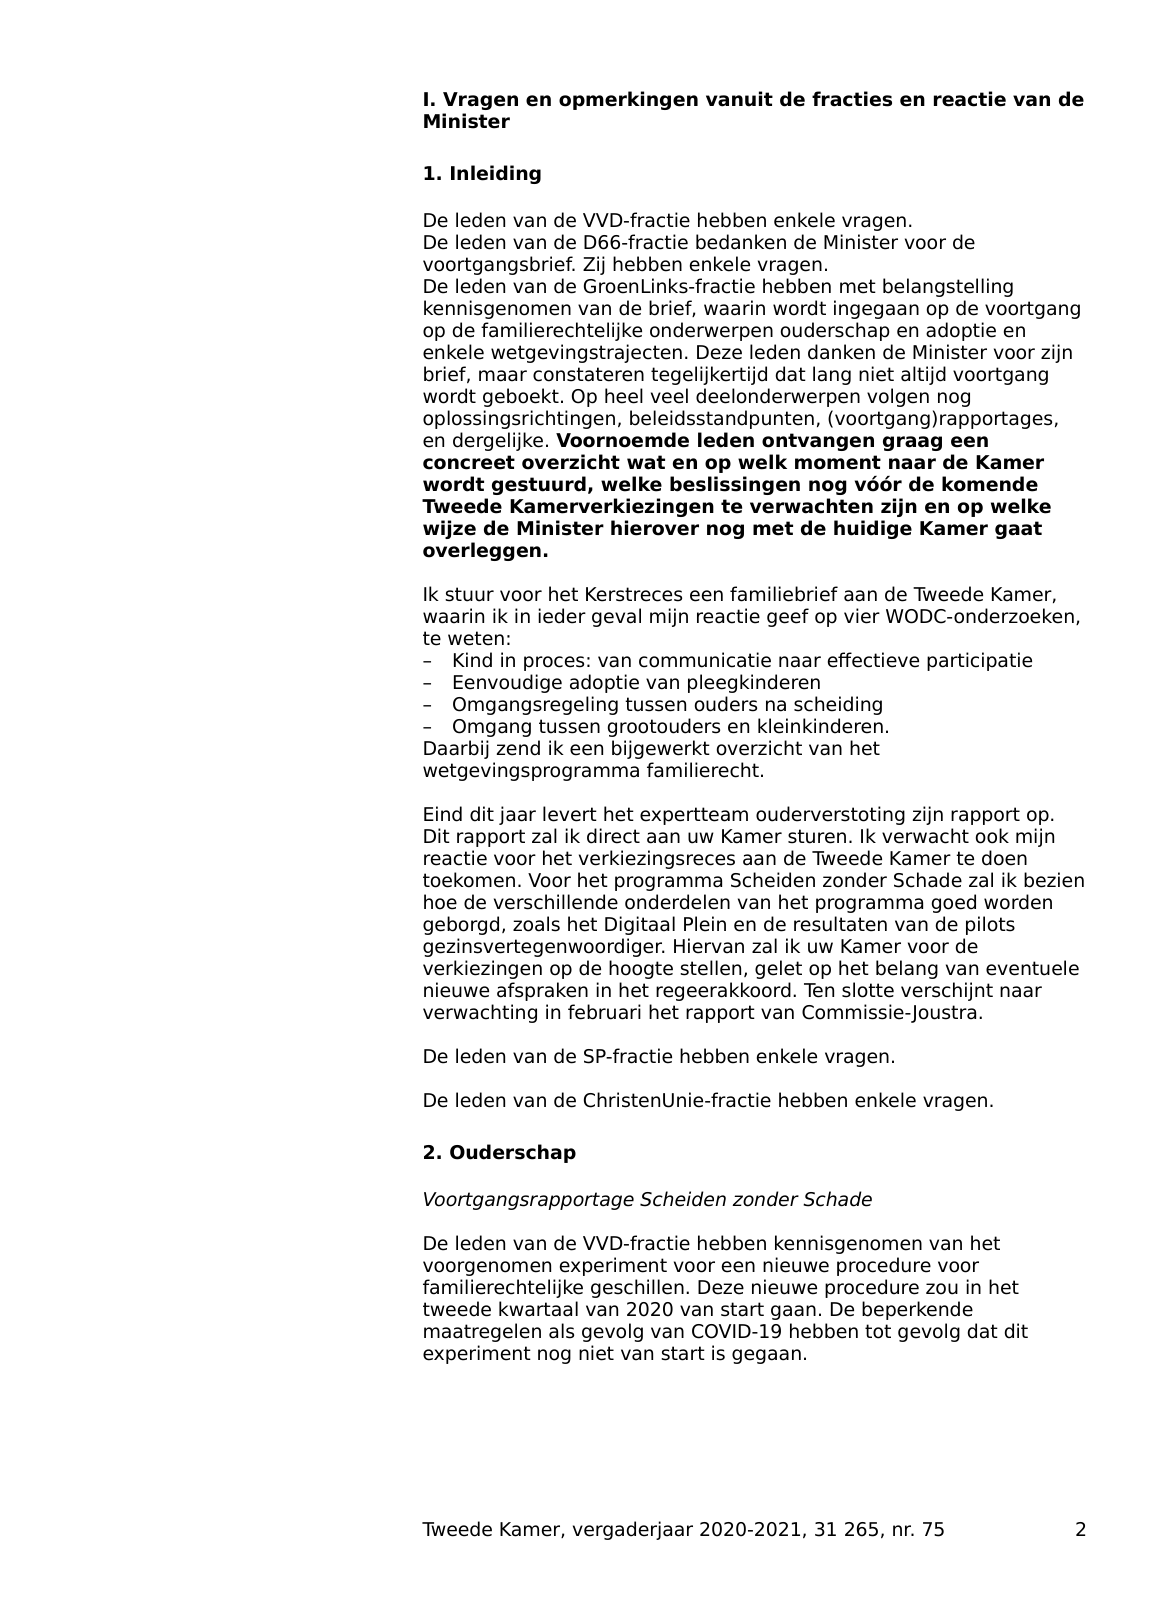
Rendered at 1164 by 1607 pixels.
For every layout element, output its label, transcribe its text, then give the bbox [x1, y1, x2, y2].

text De leden van de ChristenUnie-fractie hebben enkele vragen. [422, 1090, 1087, 1112]
text Eind dit jaar levert het expertteam ouderverstoting zijn rapport op. Dit rapport zal ik direct aan uw Kamer sturen. Ik verwacht ook mijn reactie voor het verkiezingsreces aan de Tweede Kamer te doen toekomen. Voor het programma Scheiden zonder Schade zal ik bezien hoe de verschillende onderdelen van het programma goed worden geborgd, zoals het Digitaal Plein en de resultaten van de pilots gezinsvertegenwoordiger. Hiervan zal ik uw Kamer voor de verkiezingen op de hoogte stellen, gelet op het belang van eventuele nieuwe afspraken in het regeerakkoord. Ten slotte verschijnt naar verwachting in februari het rapport van Commissie-Joustra. [422, 804, 1087, 1024]
text – Eenvoudige adoptie van pleegkinderen [422, 672, 1087, 694]
text De leden van de VVD-fractie hebben kennisgenomen van het voorgenomen experiment voor een nieuwe procedure voor familierechtelijke geschillen. Deze nieuwe procedure zou in het tweede kwartaal van 2020 van start gaan. De beperkende maatregelen als gevolg van COVID-19 hebben tot gevolg dat dit experiment nog niet van start is gegaan. [422, 1233, 1087, 1365]
subtitle I. Vragen en opmerkingen vanuit de fracties en reactie van de Minister [422, 89, 1087, 133]
subtitle 1. Inleiding [422, 163, 1087, 185]
text – Omgangsregeling tussen ouders na scheiding [422, 694, 1087, 716]
text – Omgang tussen grootouders en kleinkinderen. [422, 716, 1087, 738]
subtitle 2. Ouderschap [422, 1142, 1087, 1164]
text De leden van de SP-fractie hebben enkele vragen. [422, 1046, 1087, 1068]
text De leden van de GroenLinks-fractie hebben met belangstelling kennisgenomen van de brief, waarin wordt ingegaan op de voortgang op de familierechtelijke onderwerpen ouderschap en adoptie en enkele wetgevingstrajecten. Deze leden danken de Minister voor zijn brief, maar constateren tegelijkertijd dat lang niet altijd voortgang wordt geboekt. Op heel veel deelonderwerpen volgen nog oplossingsrichtingen, beleidsstandpunten, (voortgang)rapportages, en dergelijke. Voornoemde leden ontvangen graag een concreet overzicht wat en op welk moment naar de Kamer wordt gestuurd, welke beslissingen nog vóór de komende Tweede Kamerverkiezingen te verwachten zijn en op welke wijze de Minister hierover nog met de huidige Kamer gaat overleggen. [422, 276, 1087, 562]
text Daarbij zend ik een bijgewerkt overzicht van het wetgevingsprogramma familierecht. [422, 738, 1087, 782]
text De leden van de VVD-fractie hebben enkele vragen. [422, 210, 1087, 232]
text De leden van de D66-fractie bedanken de Minister voor de voortgangsbrief. Zij hebben enkele vragen. [422, 232, 1087, 276]
text – Kind in proces: van communicatie naar effectieve participatie [422, 650, 1087, 672]
subtitle Voortgangsrapportage Scheiden zonder Schade [422, 1189, 1087, 1211]
text Ik stuur voor het Kerstreces een familiebrief aan de Tweede Kamer, waarin ik in ieder geval mijn reactie geef op vier WODC-onderzoeken, te weten: [422, 584, 1087, 650]
